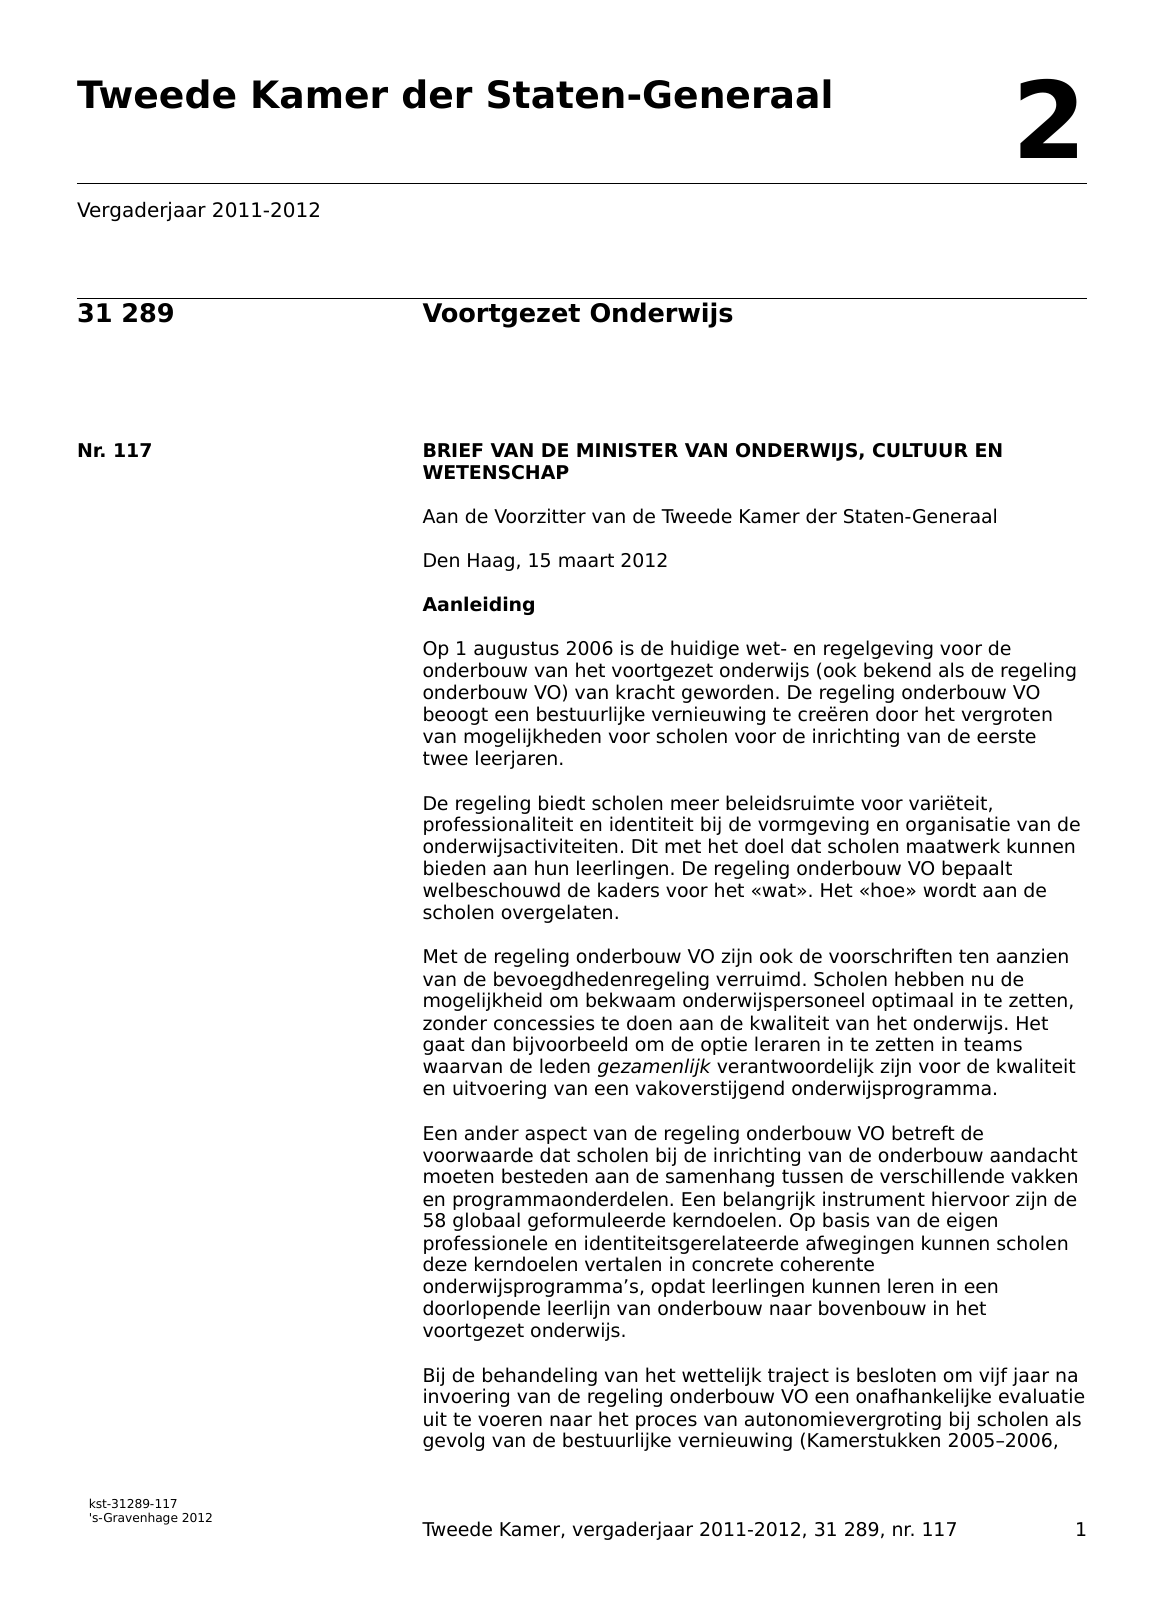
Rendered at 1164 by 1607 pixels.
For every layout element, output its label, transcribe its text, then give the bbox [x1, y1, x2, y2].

text kst-31289-117 [88, 1497, 323, 1511]
text Bij de behandeling van het wettelijk traject is besloten om vijf jaar na invoering van de regeling onderbouw VO een onafhankelijke evaluatie uit te voeren naar het proces van autonomievergroting bij scholen als gevolg van de bestuurlijke vernieuwing (Kamerstukken 2005–2006, [422, 1364, 1087, 1452]
table_header Tweede Kamer der Staten-Generaal [77, 59, 886, 183]
subtitle Nr. 117 BRIEF VAN DE MINISTER VAN ONDERWIJS, CULTUUR EN WETENSCHAP [77, 440, 1087, 484]
subtitle Aanleiding [422, 594, 1087, 616]
subtitle 31 289 Voortgezet Onderwijs [77, 299, 1087, 329]
table_header 2 [886, 59, 1087, 183]
text Aan de Voorzitter van de Tweede Kamer der Staten-Generaal [422, 506, 1087, 528]
text Met de regeling onderbouw VO zijn ook de voorschriften ten aanzien van de bevoegdhedenregeling verruimd. Scholen hebben nu de mogelijkheid om bekwaam onderwijspersoneel optimaal in te zetten, zonder concessies te doen aan de kwaliteit van het onderwijs. Het gaat dan bijvoorbeeld om de optie leraren in te zetten in teams waarvan de leden gezamenlijk verantwoordelijk zijn voor de kwaliteit en uitvoering van een vakoverstijgend onderwijsprogramma. [422, 946, 1087, 1100]
text De regeling biedt scholen meer beleidsruimte voor variëteit, professionaliteit en identiteit bij de vormgeving en organisatie van de onderwijsactiviteiten. Dit met het doel dat scholen maatwerk kunnen bieden aan hun leerlingen. De regeling onderbouw VO bepaalt welbeschouwd de kaders voor het «wat». Het «hoe» wordt aan de scholen overgelaten. [422, 792, 1087, 924]
text Een ander aspect van de regeling onderbouw VO betreft de voorwaarde dat scholen bij de inrichting van de onderbouw aandacht moeten besteden aan de samenhang tussen de verschillende vakken en programmaonderdelen. Een belangrijk instrument hiervoor zijn de 58 globaal geformuleerde kerndoelen. Op basis van de eigen professionele en identiteitsgerelateerde afwegingen kunnen scholen deze kerndoelen vertalen in concrete coherente onderwijsprogramma’s, opdat leerlingen kunnen leren in een doorlopende leerlijn van onderbouw naar bovenbouw in het voortgezet onderwijs. [422, 1122, 1087, 1342]
text 's-Gravenhage 2012 [88, 1511, 323, 1525]
text Den Haag, 15 maart 2012 [422, 550, 1087, 572]
table_cell Vergaderjaar 2011-2012 [77, 184, 1087, 298]
text Op 1 augustus 2006 is de huidige wet- en regelgeving voor de onderbouw van het voortgezet onderwijs (ook bekend als de regeling onderbouw VO) van kracht geworden. De regeling onderbouw VO beoogt een bestuurlijke vernieuwing te creëren door het vergroten van mogelijkheden voor scholen voor de inrichting van de eerste twee leerjaren. [422, 638, 1087, 770]
